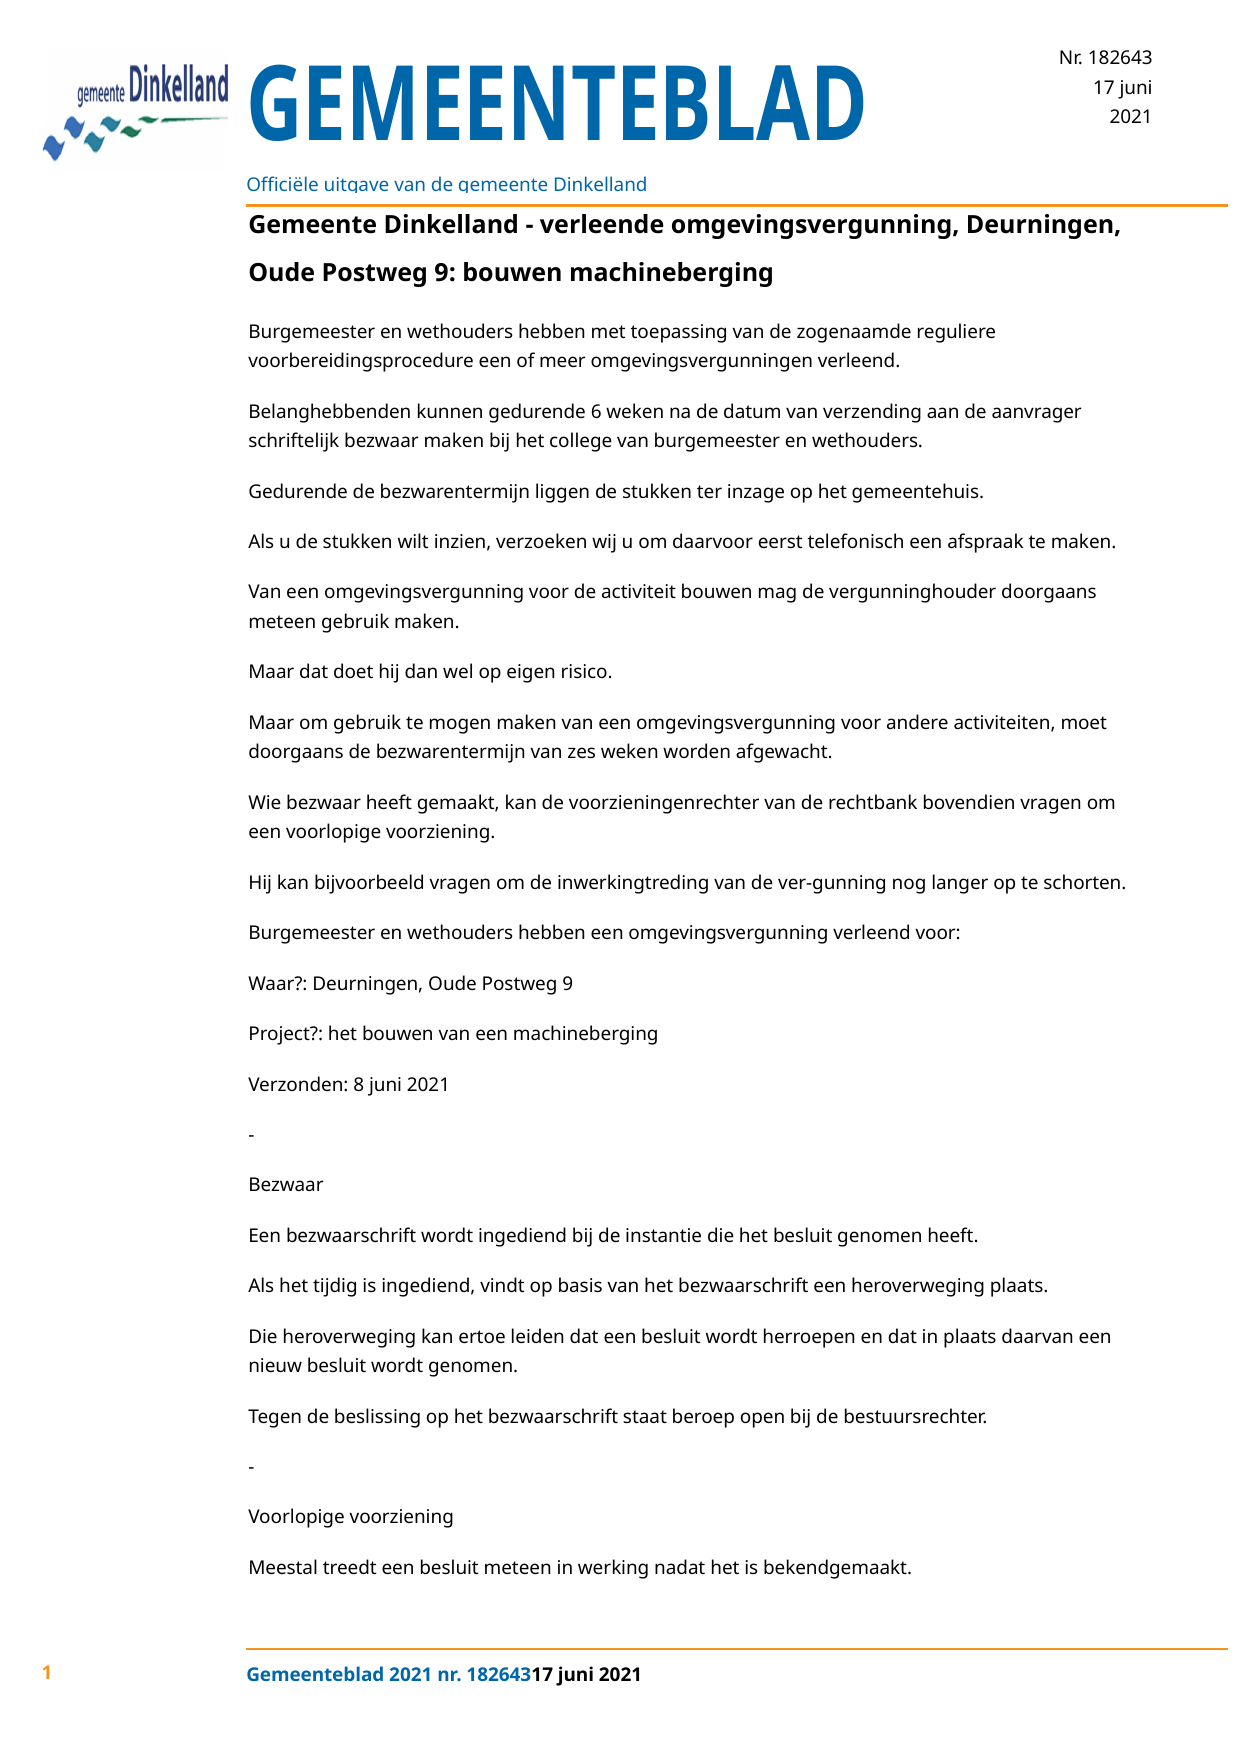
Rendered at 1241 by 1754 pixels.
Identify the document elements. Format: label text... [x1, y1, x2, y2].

text Maar dat doet hij dan wel op eigen risico. [248, 659, 1152, 684]
text Voorlopige voorziening [248, 1504, 1152, 1529]
text Als u de stukken wilt inzien, verzoeken wij u om daarvoor eerst telefonisch een afspraak te maken. [248, 528, 1152, 554]
text Waar?: Deurningen, Oude Postweg 9 [248, 970, 1152, 996]
text Bezwaar [248, 1172, 1152, 1197]
text Verzonden: 8 juni 2021 [248, 1071, 1152, 1097]
text Die heroverweging kan ertoe leiden dat een besluit wordt herroepen en dat in plaats daarvan een nieuw besluit wordt genomen. [248, 1323, 1152, 1378]
text Hij kan bijvoorbeeld vragen om de inwerkingtreding van de ver-gunning nog langer op te schorten. [248, 869, 1152, 895]
picture [41, 47, 231, 172]
text - [248, 1121, 1152, 1147]
text Meestal treedt een besluit meteen in werking nadat het is bekendgemaakt. [248, 1554, 1152, 1580]
text Als het tijdig is ingediend, vindt op basis van het bezwaarschrift een heroverweging plaats. [248, 1272, 1152, 1298]
text Gedurende de bezwarentermijn liggen de stukken ter inzage op het gemeentehuis. [248, 478, 1152, 504]
text Burgemeester en wethouders hebben een omgevingsvergunning verleend voor: [248, 919, 1152, 945]
text Gemeente Dinkelland - verleende omgevingsvergunning, Deurningen, Oude Postweg 9: bouwen machineberging [248, 207, 1152, 288]
text - [248, 1453, 1152, 1479]
text Project?: het bouwen van een machineberging [248, 1020, 1152, 1046]
text Belanghebbenden kunnen gedurende 6 weken na de datum van verzending aan de aanvrager schriftelijk bezwaar maken bij het college van burgemeester en wethouders. [248, 398, 1152, 453]
text Maar om gebruik te mogen maken van een omgevingsvergunning voor andere activiteiten, moet doorgaans de bezwarentermijn van zes weken worden afgewacht. [248, 709, 1152, 764]
text Tegen de beslissing op het bezwaarschrift staat beroep open bij de bestuursrechter. [248, 1403, 1152, 1429]
text Wie bezwaar heeft gemaakt, kan de voorzieningenrechter van de rechtbank bovendien vragen om een voorlopige voorziening. [248, 789, 1152, 844]
text Van een omgevingsvergunning voor de activiteit bouwen mag de vergunninghouder doorgaans meteen gebruik maken. [248, 579, 1152, 634]
text Een bezwaarschrift wordt ingediend bij de instantie die het besluit genomen heeft. [248, 1222, 1152, 1248]
text Burgemeester en wethouders hebben met toepassing van de zogenaamde reguliere voorbereidingsprocedure een of meer omgevingsvergunningen verleend. [248, 318, 1152, 373]
